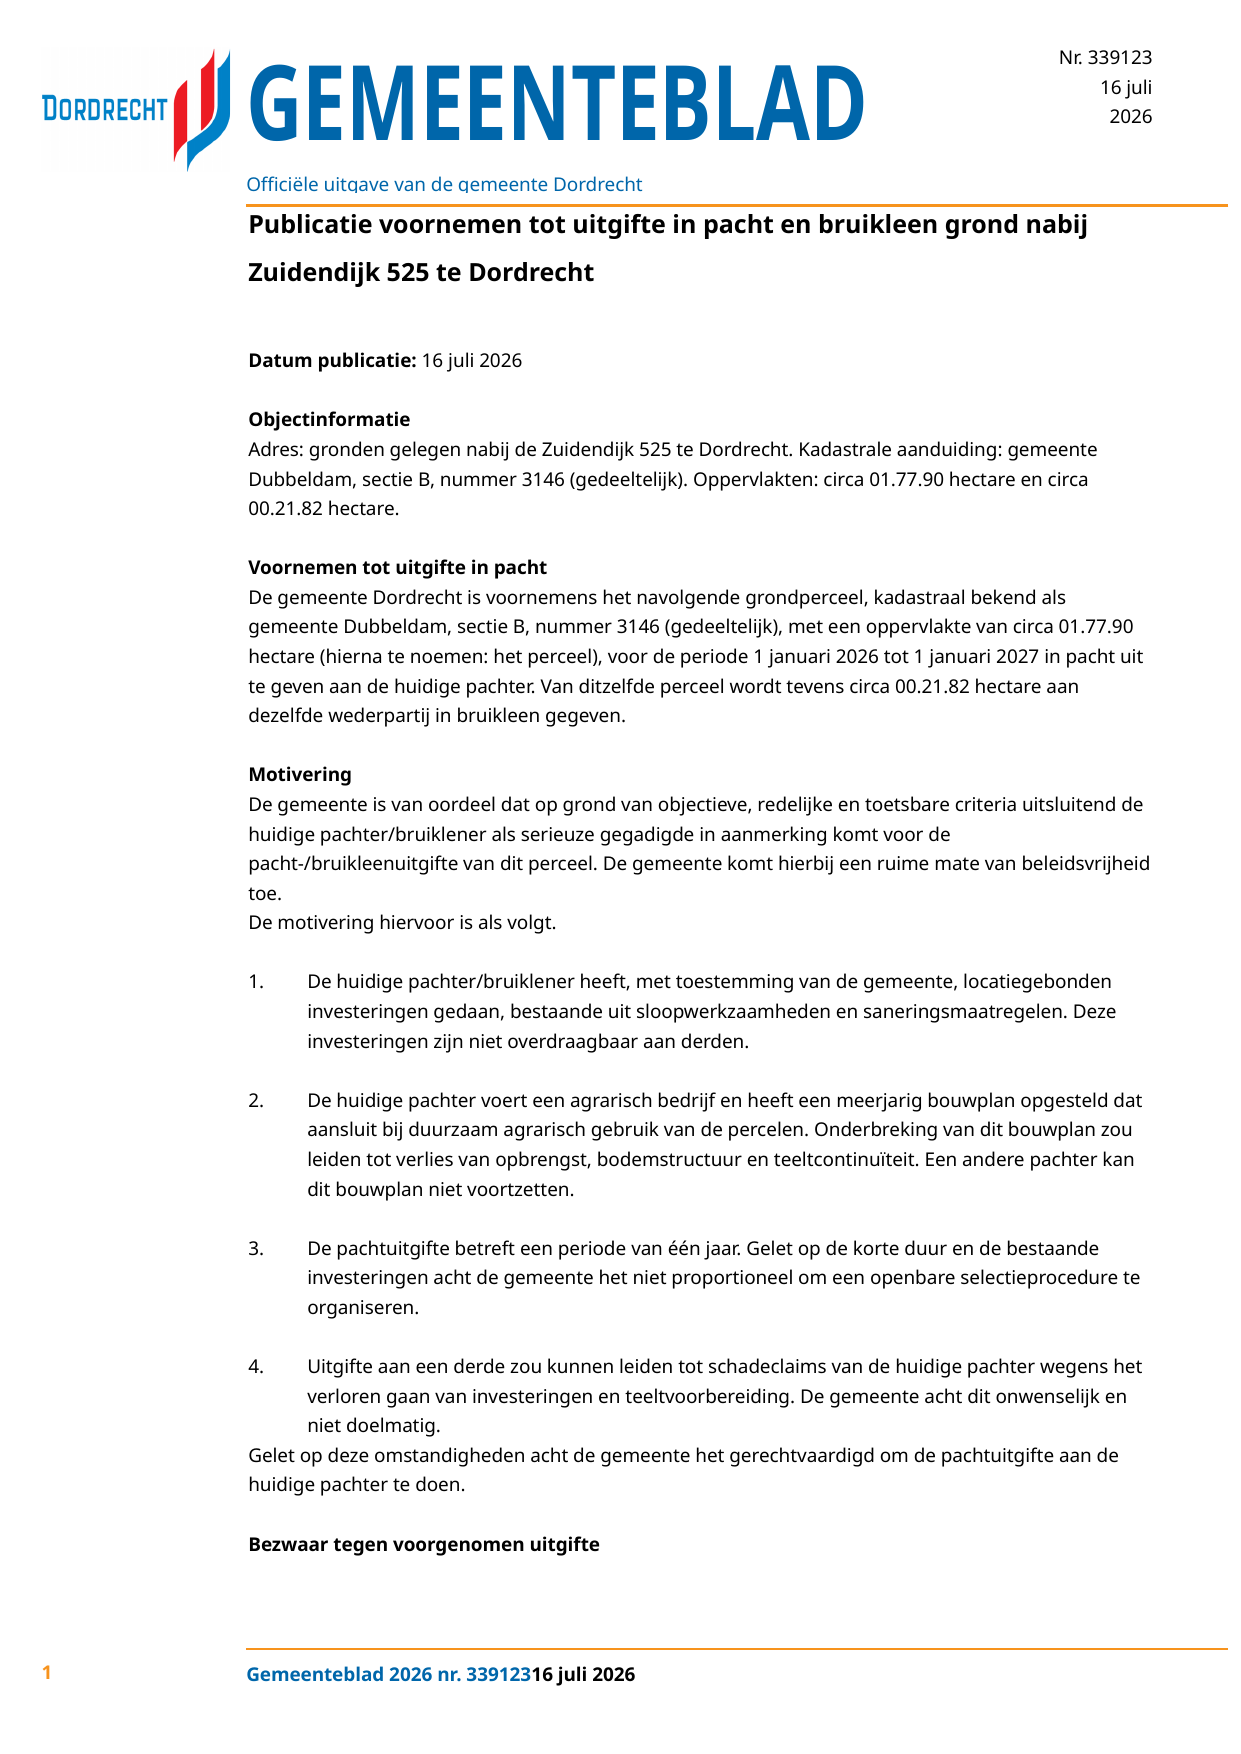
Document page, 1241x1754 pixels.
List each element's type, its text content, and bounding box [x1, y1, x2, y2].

text Voornemen tot uitgifte in pacht [248, 554, 1152, 580]
list De huidige pachter/bruiklener heeft, met toestemming van de gemeente, locatiegebonden investeringen gedaan, bestaande uit sloopwerkzaamheden en saneringsmaatregelen. Deze investeringen zijn niet overdraagbaar aan derden. [248, 969, 1152, 1054]
text Bezwaar tegen voorgenomen uitgifte [248, 1531, 1152, 1557]
picture [41, 47, 231, 172]
list Uitgifte aan een derde zou kunnen leiden tot schadeclaims van de huidige pachter wegens het verloren gaan van investeringen en teeltvoorbereiding. De gemeente acht dit onwenselijk en niet doelmatig. [248, 1353, 1152, 1438]
text Gelet op deze omstandigheden acht de gemeente het gerechtvaardigd om de pachtuitgifte aan de huidige pachter te doen. [248, 1442, 1152, 1497]
text Adres: gronden gelegen nabij de Zuidendijk 525 te Dordrecht. Kadastrale aanduiding: gemeente Dubbeldam, sectie B, nummer 3146 (gedeeltelijk). Oppervlakten: circa 01.77.90 hectare en circa 00.21.82 hectare. [248, 436, 1152, 521]
text Motivering [248, 762, 1152, 787]
list De pachtuitgifte betreft een periode van één jaar. Gelet op de korte duur en de bestaande investeringen acht de gemeente het niet proportioneel om een openbare selectieprocedure te organiseren. [248, 1235, 1152, 1320]
text De gemeente is van oordeel dat op grond van objectieve, redelijke en toetsbare criteria uitsluitend de huidige pachter/bruiklener als serieuze gegadigde in aanmerking komt voor de pacht-/bruikleenuitgifte van dit perceel. De gemeente komt hierbij een ruime mate van beleidsvrijheid toe. [248, 791, 1152, 906]
text Publicatie voornemen tot uitgifte in pacht en bruikleen grond nabij Zuidendijk 525 te Dordrecht [248, 207, 1152, 288]
list De huidige pachter voert een agrarisch bedrijf en heeft een meerjarig bouwplan opgesteld dat aansluit bij duurzaam agrarisch gebruik van de percelen. Onderbreking van dit bouwplan zou leiden tot verlies van opbrengst, bodemstructuur en teeltcontinuïteit. Een andere pachter kan dit bouwplan niet voortzetten. [248, 1087, 1152, 1202]
text De gemeente Dordrecht is voornemens het navolgende grondperceel, kadastraal bekend als gemeente Dubbeldam, sectie B, nummer 3146 (gedeeltelijk), met een oppervlakte van circa 01.77.90 hectare (hierna te noemen: het perceel), voor de periode 1 januari 2026 tot 1 januari 2027 in pacht uit te geven aan de huidige pachter. Van ditzelfde perceel wordt tevens circa 00.21.82 hectare aan dezelfde wederpartij in bruikleen gegeven. [248, 584, 1152, 728]
text De motivering hiervoor is als volgt. [248, 909, 1152, 935]
text Datum publicatie: 16 juli 2026 [248, 347, 1152, 373]
text Objectinformatie [248, 407, 1152, 432]
